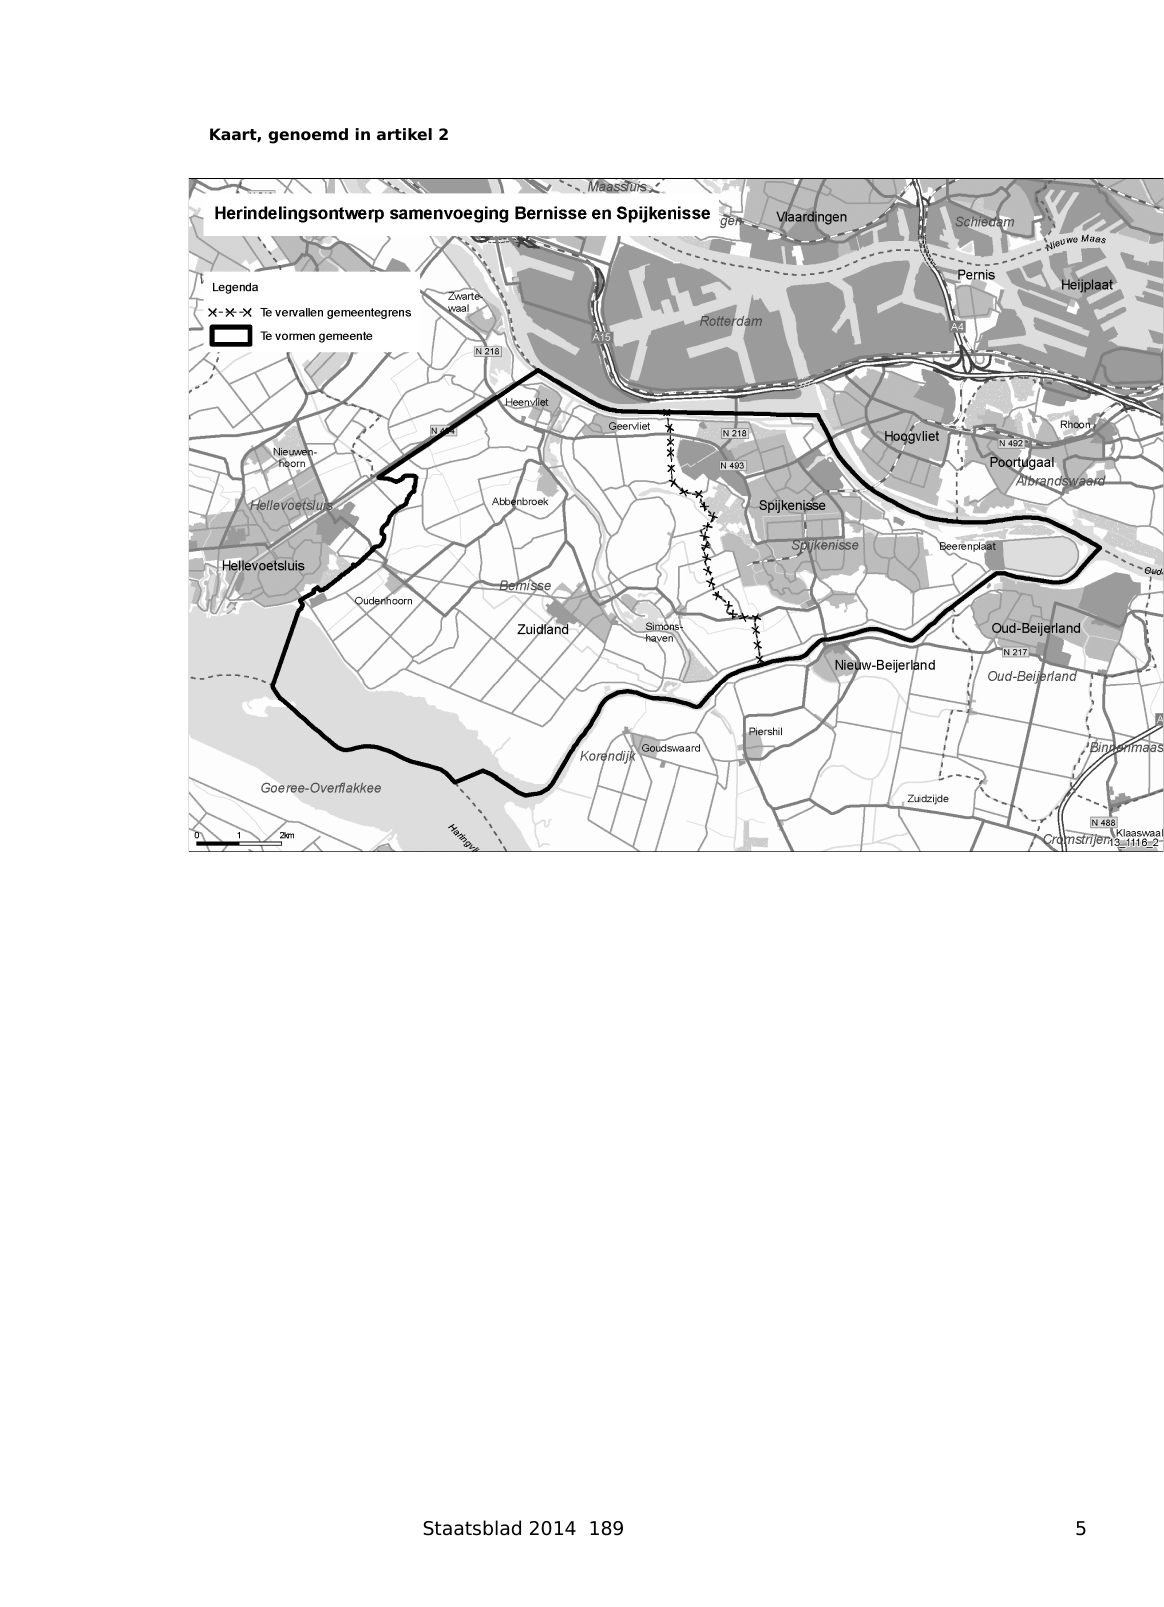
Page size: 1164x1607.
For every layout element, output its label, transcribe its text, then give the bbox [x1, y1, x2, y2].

picture [188, 178, 1164, 852]
text Kaart, genoemd in artikel 2 [189, 126, 1163, 144]
